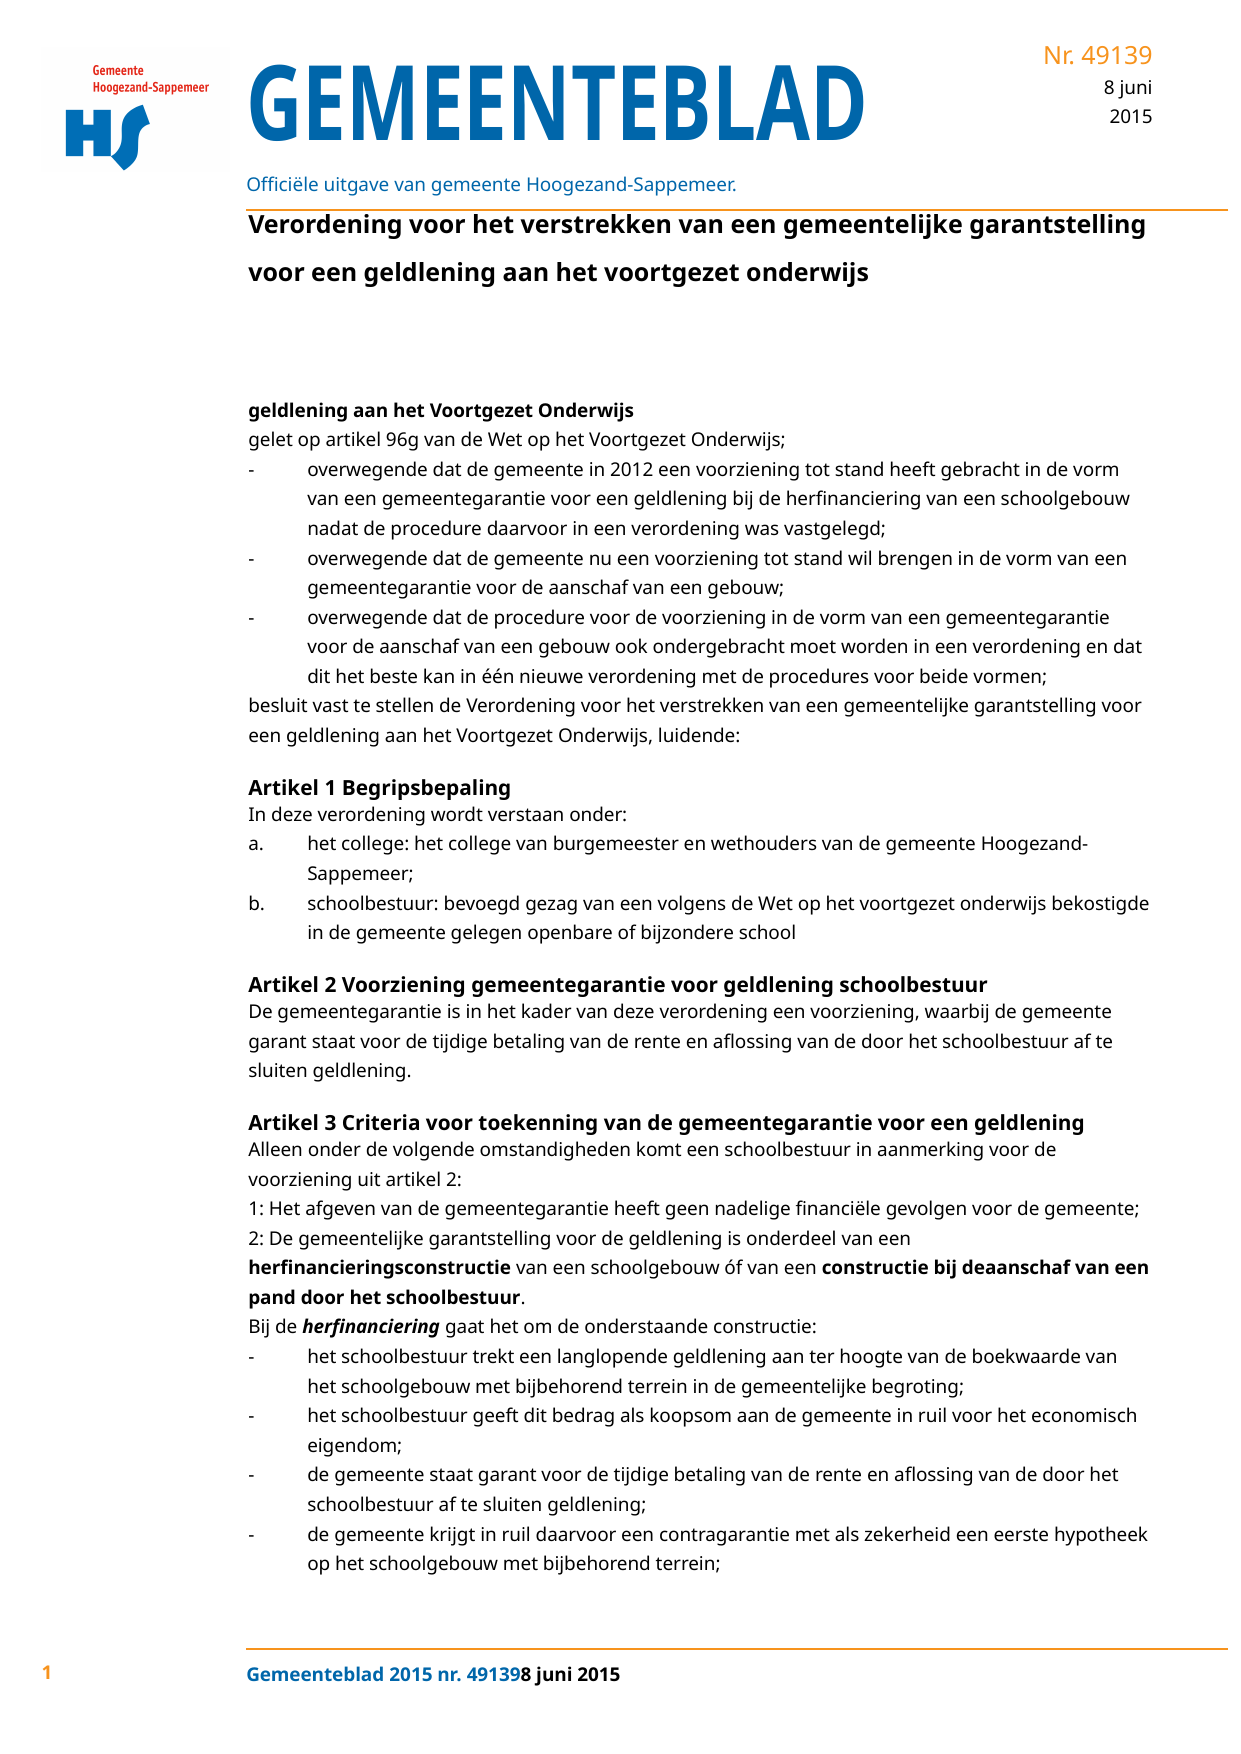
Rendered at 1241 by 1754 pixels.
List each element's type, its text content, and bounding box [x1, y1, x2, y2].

text Artikel 3 Criteria voor toekenning van de gemeentegarantie voor een geldlening [248, 1108, 1152, 1136]
list de gemeente staat garant voor de tijdige betaling van de rente en aflossing van de door het schoolbestuur af te sluiten geldlening; [248, 1462, 1152, 1517]
text Verordening voor het verstrekken van een gemeentelijke garantstelling voor een geldlening aan het voortgezet onderwijs [248, 211, 1152, 288]
picture [41, 47, 231, 172]
list de gemeente krijgt in ruil daarvoor een contragarantie met als zekerheid een eerste hypotheek op het schoolgebouw met bijbehorend terrein; [248, 1521, 1152, 1576]
text geldlening aan het Voortgezet Onderwijs [248, 397, 1152, 422]
list overwegende dat de gemeente in 2012 een voorziening tot stand heeft gebracht in de vorm van een gemeentegarantie voor een geldlening bij de herfinanciering van een schoolgebouw nadat de procedure daarvoor in een verordening was vastgelegd; [248, 456, 1152, 541]
list het schoolbestuur geeft dit bedrag als koopsom aan de gemeente in ruil voor het economisch eigendom; [248, 1402, 1152, 1458]
text Artikel 1 Begripsbepaling [248, 773, 1152, 801]
text De gemeentegarantie is in het kader van deze verordening een voorziening, waarbij de gemeente garant staat voor de tijdige betaling van de rente en aflossing van de door het schoolbestuur af te sluiten geldlening. [248, 998, 1152, 1083]
text Alleen onder de volgende omstandigheden komt een schoolbestuur in aanmerking voor de voorziening uit artikel 2: [248, 1136, 1152, 1192]
text In deze verordening wordt verstaan onder: [248, 801, 1152, 827]
text Bij de herfinanciering gaat het om de onderstaande constructie: [248, 1314, 1152, 1339]
text Artikel 2 Voorziening gemeentegarantie voor geldlening schoolbestuur [248, 970, 1152, 998]
text 1: Het afgeven van de gemeentegarantie heeft geen nadelige financiële gevolgen voor de gemeente; [248, 1195, 1152, 1221]
text besluit vast te stellen de Verordening voor het verstrekken van een gemeentelijke garantstelling voor een geldlening aan het Voortgezet Onderwijs, luidende: [248, 693, 1152, 748]
list het schoolbestuur trekt een langlopende geldlening aan ter hoogte van de boekwaarde van het schoolgebouw met bijbehorend terrein in de gemeentelijke begroting; [248, 1343, 1152, 1399]
list overwegende dat de gemeente nu een voorziening tot stand wil brengen in de vorm van een gemeentegarantie voor de aanschaf van een gebouw; [248, 545, 1152, 600]
text gelet op artikel 96g van de Wet op het Voortgezet Onderwijs; [248, 426, 1152, 452]
text 2: De gemeentelijke garantstelling voor de geldlening is onderdeel van een herfinancieringsconstructie van een schoolgebouw óf van een constructie bij deaanschaf van een pand door het schoolbestuur. [248, 1225, 1152, 1310]
list overwegende dat de procedure voor de voorziening in de vorm van een gemeentegarantie voor de aanschaf van een gebouw ook ondergebracht moet worden in een verordening en dat dit het beste kan in één nieuwe verordening met de procedures voor beide vormen; [248, 604, 1152, 689]
list schoolbestuur: bevoegd gezag van een volgens de Wet op het voortgezet onderwijs bekostigde in de gemeente gelegen openbare of bijzondere school [248, 890, 1152, 945]
list het college: het college van burgemeester en wethouders van de gemeente Hoogezand-Sappemeer; [248, 831, 1152, 886]
